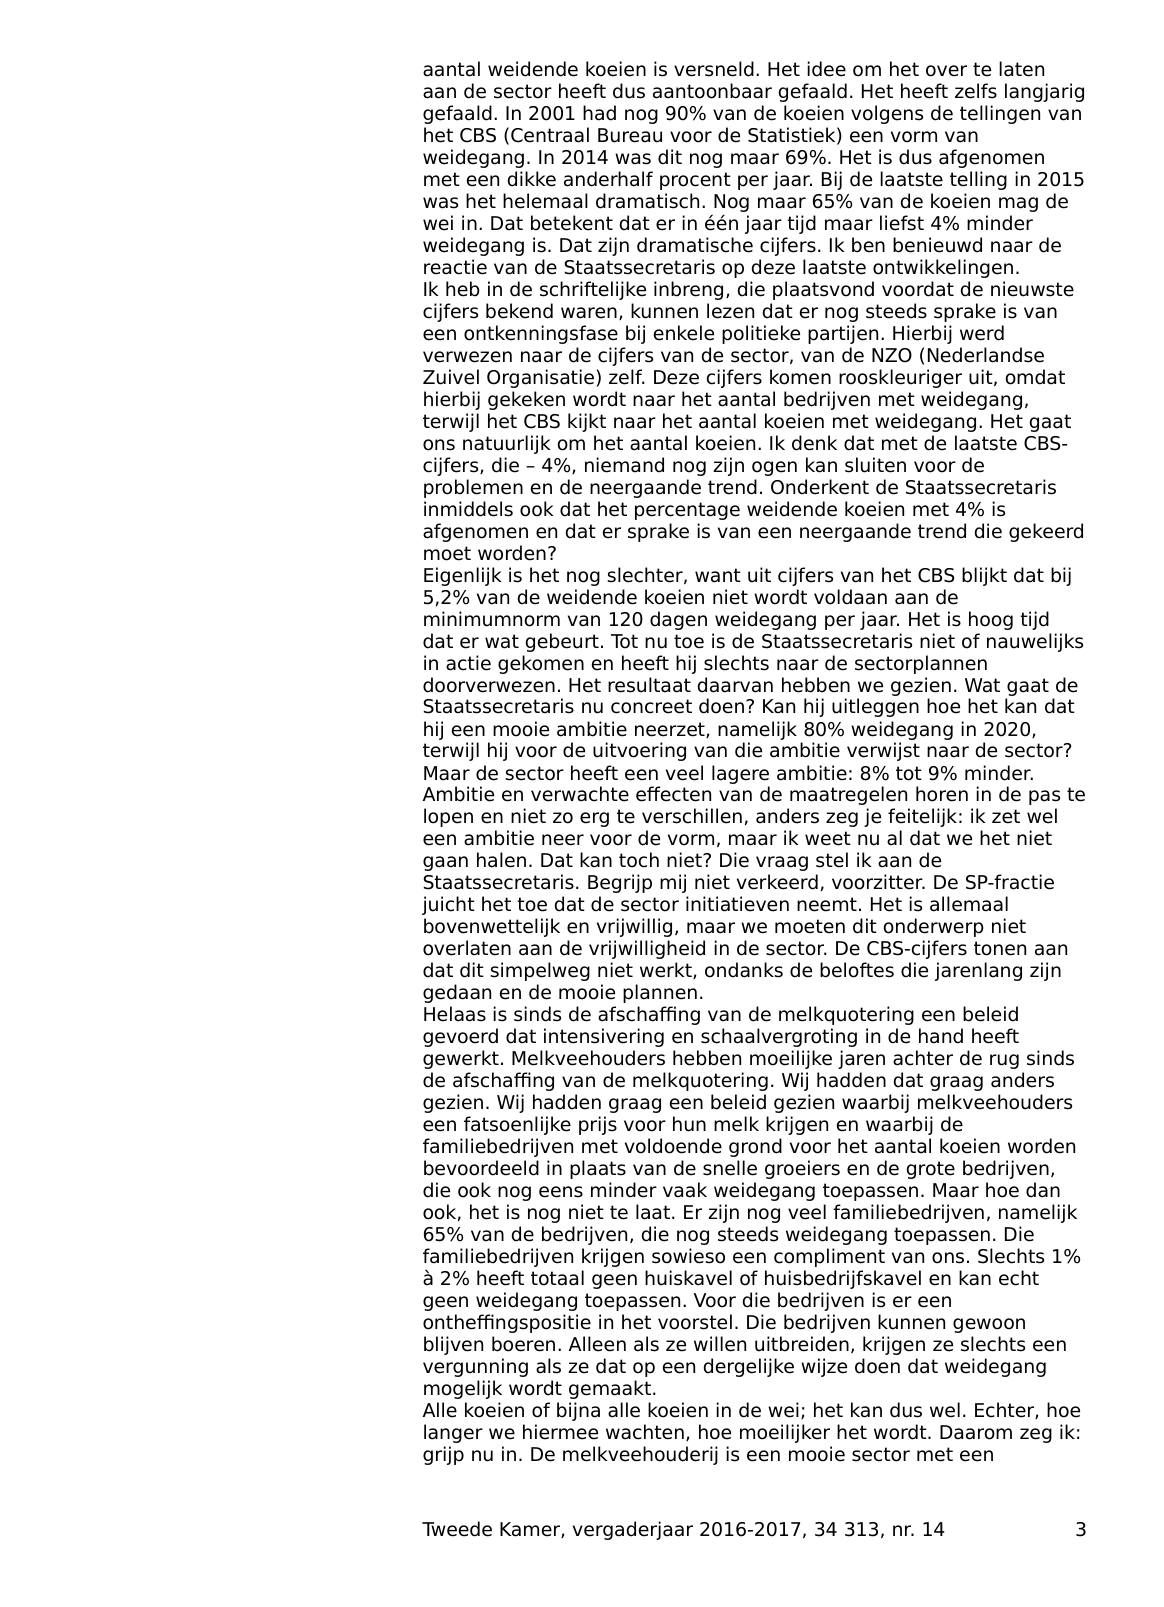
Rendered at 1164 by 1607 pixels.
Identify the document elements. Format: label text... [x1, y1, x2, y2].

text Eigenlijk is het nog slechter, want uit cijfers van het CBS blijkt dat bij 5,2% van de weidende koeien niet wordt voldaan aan de minimumnorm van 120 dagen weidegang per jaar. Het is hoog tijd dat er wat gebeurt. Tot nu toe is de Staatssecretaris niet of nauwelijks in actie gekomen en heeft hij slechts naar de sectorplannen doorverwezen. Het resultaat daarvan hebben we gezien. Wat gaat de Staatssecretaris nu concreet doen? Kan hij uitleggen hoe het kan dat hij een mooie ambitie neerzet, namelijk 80% weidegang in 2020, terwijl hij voor de uitvoering van die ambitie verwijst naar de sector? Maar de sector heeft een veel lagere ambitie: 8% tot 9% minder. Ambitie en verwachte effecten van de maatregelen horen in de pas te lopen en niet zo erg te verschillen, anders zeg je feitelijk: ik zet wel een ambitie neer voor de vorm, maar ik weet nu al dat we het niet gaan halen. Dat kan toch niet? Die vraag stel ik aan de Staatssecretaris. Begrijp mij niet verkeerd, voorzitter. De SP-fractie juicht het toe dat de sector initiatieven neemt. Het is allemaal bovenwettelijk en vrijwillig, maar we moeten dit onderwerp niet overlaten aan de vrijwilligheid in de sector. De CBS-cijfers tonen aan dat dit simpelweg niet werkt, ondanks de beloftes die jarenlang zijn gedaan en de mooie plannen. [422, 564, 1087, 1004]
text aantal weidende koeien is versneld. Het idee om het over te laten aan de sector heeft dus aantoonbaar gefaald. Het heeft zelfs langjarig gefaald. In 2001 had nog 90% van de koeien volgens de tellingen van het CBS (Centraal Bureau voor de Statistiek) een vorm van weidegang. In 2014 was dit nog maar 69%. Het is dus afgenomen met een dikke anderhalf procent per jaar. Bij de laatste telling in 2015 was het helemaal dramatisch. Nog maar 65% van de koeien mag de wei in. Dat betekent dat er in één jaar tijd maar liefst 4% minder weidegang is. Dat zijn dramatische cijfers. Ik ben benieuwd naar de reactie van de Staatssecretaris op deze laatste ontwikkelingen. [422, 59, 1087, 279]
text Alle koeien of bijna alle koeien in de wei; het kan dus wel. Echter, hoe langer we hiermee wachten, hoe moeilijker het wordt. Daarom zeg ik: grijp nu in. De melkveehouderij is een mooie sector met een [422, 1400, 1087, 1466]
text Helaas is sinds de afschaffing van de melkquotering een beleid gevoerd dat intensivering en schaalvergroting in de hand heeft gewerkt. Melkveehouders hebben moeilijke jaren achter de rug sinds de afschaffing van de melkquotering. Wij hadden dat graag anders gezien. Wij hadden graag een beleid gezien waarbij melkveehouders een fatsoenlijke prijs voor hun melk krijgen en waarbij de familiebedrijven met voldoende grond voor het aantal koeien worden bevoordeeld in plaats van de snelle groeiers en de grote bedrijven, die ook nog eens minder vaak weidegang toepassen. Maar hoe dan ook, het is nog niet te laat. Er zijn nog veel familiebedrijven, namelijk 65% van de bedrijven, die nog steeds weidegang toepassen. Die familiebedrijven krijgen sowieso een compliment van ons. Slechts 1% à 2% heeft totaal geen huiskavel of huisbedrijfskavel en kan echt geen weidegang toepassen. Voor die bedrijven is er een ontheffingspositie in het voorstel. Die bedrijven kunnen gewoon blijven boeren. Alleen als ze willen uitbreiden, krijgen ze slechts een vergunning als ze dat op een dergelijke wijze doen dat weidegang mogelijk wordt gemaakt. [422, 1004, 1087, 1400]
text Ik heb in de schriftelijke inbreng, die plaatsvond voordat de nieuwste cijfers bekend waren, kunnen lezen dat er nog steeds sprake is van een ontkenningsfase bij enkele politieke partijen. Hierbij werd verwezen naar de cijfers van de sector, van de NZO (Nederlandse Zuivel Organisatie) zelf. Deze cijfers komen rooskleuriger uit, omdat hierbij gekeken wordt naar het aantal bedrijven met weidegang, terwijl het CBS kijkt naar het aantal koeien met weidegang. Het gaat ons natuurlijk om het aantal koeien. Ik denk dat met de laatste CBS-cijfers, die – 4%, niemand nog zijn ogen kan sluiten voor de problemen en de neergaande trend. Onderkent de Staatssecretaris inmiddels ook dat het percentage weidende koeien met 4% is afgenomen en dat er sprake is van een neergaande trend die gekeerd moet worden? [422, 279, 1087, 564]
